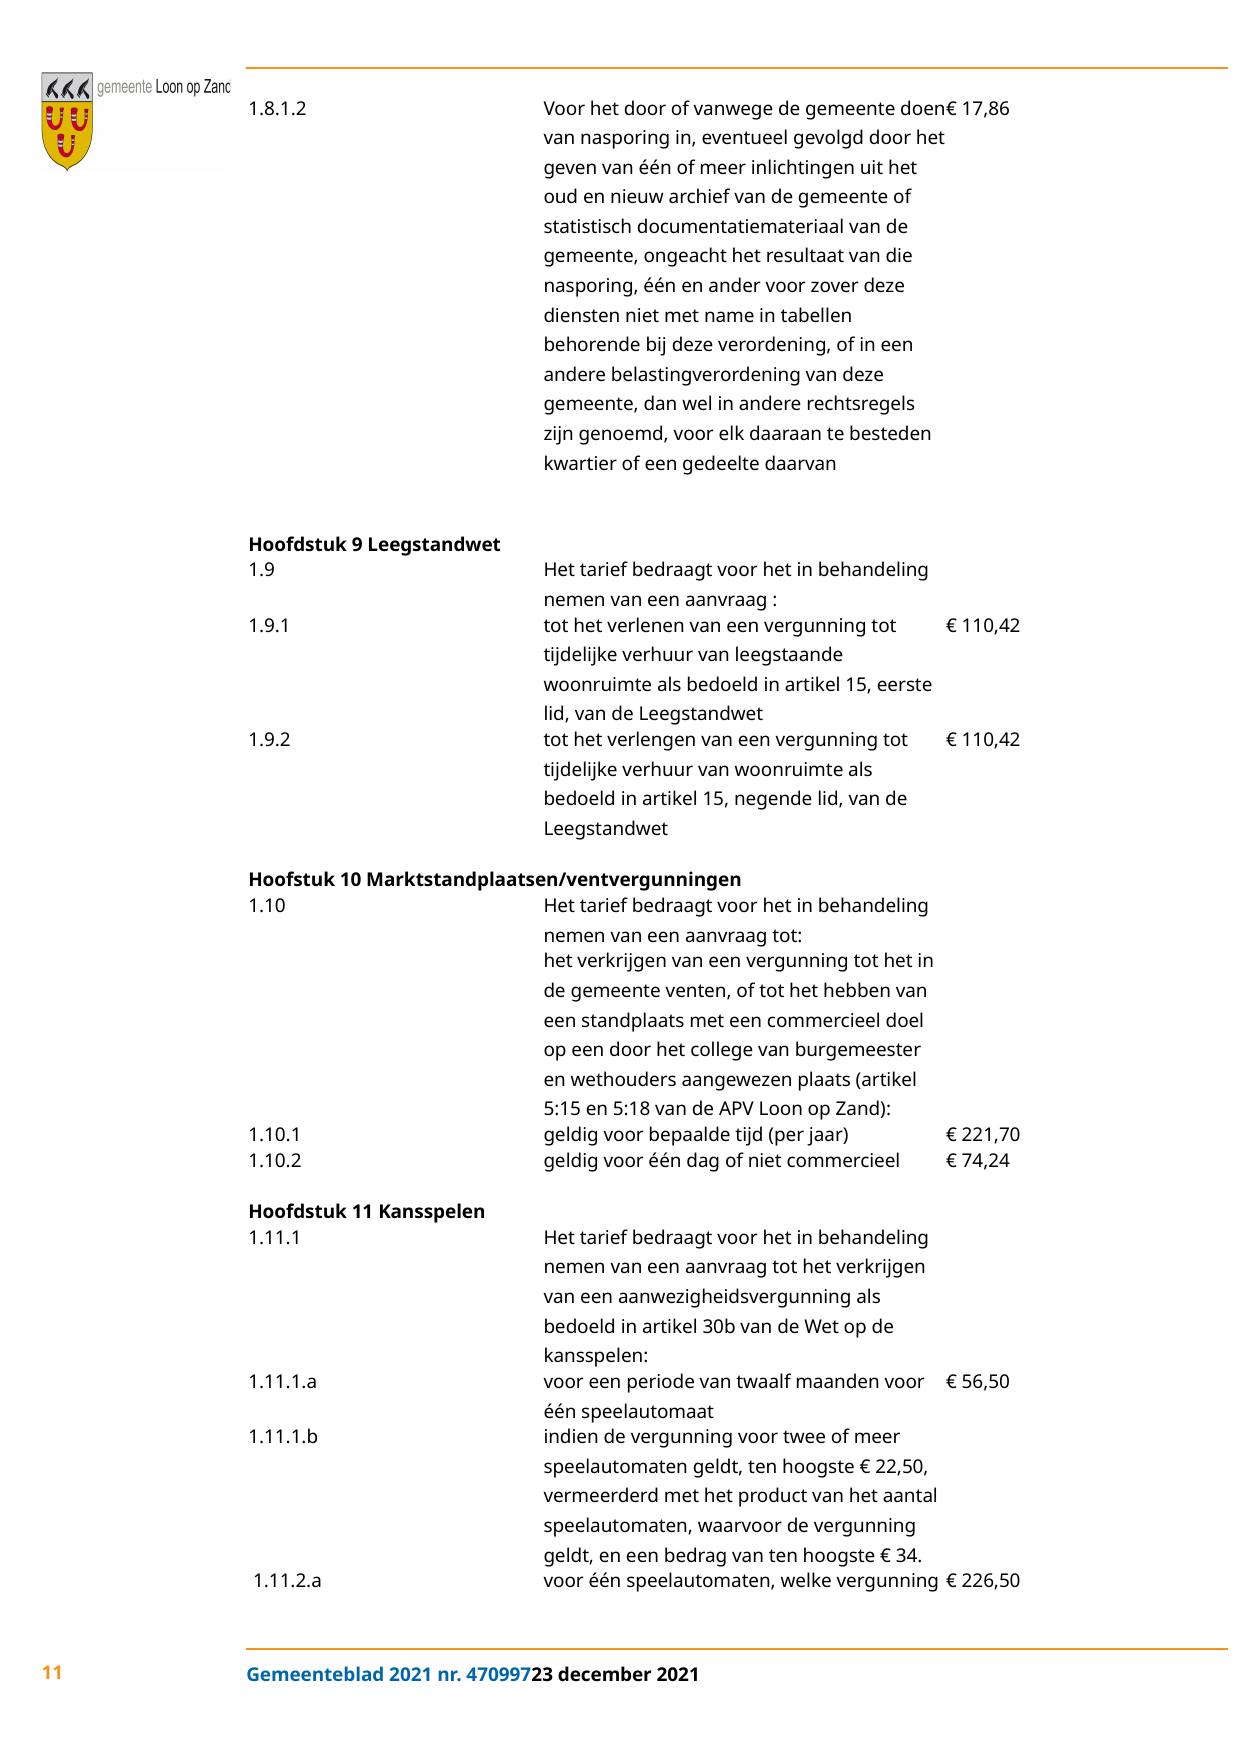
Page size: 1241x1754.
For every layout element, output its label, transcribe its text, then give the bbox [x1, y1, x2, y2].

table_cell Hoofdstuk 9 Leegstandwet [248, 531, 1152, 557]
table_cell € 110,42 [946, 726, 1152, 841]
table_cell 1.11.2.a [248, 1568, 543, 1593]
table_cell indien de vergunning voor twee of meer speelautomaten geldt, ten hoogste € 22,50, vermeerderd met het product van het aantal speelautomaten, waarvoor de vergunning geldt, en een bedrag van ten hoogste € 34. [543, 1424, 946, 1568]
table_cell 1.8.1.2 [248, 95, 543, 505]
table_cell tot het verlengen van een vergunning tot tijdelijke verhuur van woonruimte als bedoeld in artikel 15, negende lid, van de Leegstandwet [543, 726, 946, 841]
table_cell Het tarief bedraagt voor het in behandeling nemen van een aanvraag tot het verkrijgen van een aanwezigheidsvergunning als bedoeld in artikel 30b van de Wet op de kansspelen: [543, 1224, 946, 1368]
table_cell [946, 948, 1152, 1121]
table_cell geldig voor één dag of niet commercieel [543, 1147, 946, 1173]
table_cell € 221,70 [946, 1121, 1152, 1147]
table_cell Het tarief bedraagt voor het in behandeling nemen van een aanvraag : [543, 557, 946, 612]
table_cell € 226,50 [946, 1568, 1152, 1593]
table_cell 1.10.1 [248, 1121, 543, 1147]
table_cell Hoofdstuk 11 Kansspelen [248, 1199, 1152, 1224]
table_cell [248, 841, 1152, 867]
table_cell 1.10 [248, 892, 543, 948]
table_cell [248, 948, 543, 1121]
table_cell 1.11.1.a [248, 1368, 543, 1423]
table_cell [946, 557, 1152, 612]
table_cell Voor het door of vanwege de gemeente doen van nasporing in, eventueel gevolgd door het geven van één of meer inlichtingen uit het oud en nieuw archief van de gemeente of statistisch documentatiemateriaal van de gemeente, ongeacht het resultaat van die nasporing, één en ander voor zover deze diensten niet met name in tabellen behorende bij deze verordening, of in een andere belastingverordening van deze gemeente, dan wel in andere rechtsregels zijn genoemd, voor elk daaraan te besteden kwartier of een gedeelte daarvan [543, 95, 946, 505]
table_cell voor een periode van twaalf maanden voor één speelautomaat [543, 1368, 946, 1423]
table_cell Het tarief bedraagt voor het in behandeling nemen van een aanvraag tot: [543, 892, 946, 948]
table_cell 1.9.2 [248, 726, 543, 841]
table_cell 1.11.1.b [248, 1424, 543, 1568]
table_cell € 17,86 [946, 95, 1152, 505]
table_cell geldig voor bepaalde tijd (per jaar) [543, 1121, 946, 1147]
table_cell € 110,42 [946, 612, 1152, 726]
table_cell voor één speelautomaten, welke vergunning [543, 1568, 946, 1593]
table_cell het verkrijgen van een vergunning tot het in de gemeente venten, of tot het hebben van een standplaats met een commercieel doel op een door het college van burgemeester en wethouders aangewezen plaats (artikel 5:15 en 5:18 van de APV Loon op Zand): [543, 948, 946, 1121]
table_cell 1.9.1 [248, 612, 543, 726]
table_cell tot het verlenen van een vergunning tot tijdelijke verhuur van leegstaande woonruimte als bedoeld in artikel 15, eerste lid, van de Leegstandwet [543, 612, 946, 726]
table_cell 1.11.1 [248, 1224, 543, 1368]
table_cell € 56,50 [946, 1368, 1152, 1423]
table_cell Hoofstuk 10 Marktstandplaatsen/ventvergunningen [248, 867, 1152, 892]
table_cell [946, 1224, 1152, 1368]
table_cell [946, 892, 1152, 948]
picture [41, 47, 231, 172]
table_cell [248, 505, 1152, 531]
table_cell 1.10.2 [248, 1147, 543, 1173]
table_cell [248, 1173, 1152, 1198]
table_cell 1.9 [248, 557, 543, 612]
table_cell € 74,24 [946, 1147, 1152, 1173]
table_cell [946, 1424, 1152, 1568]
